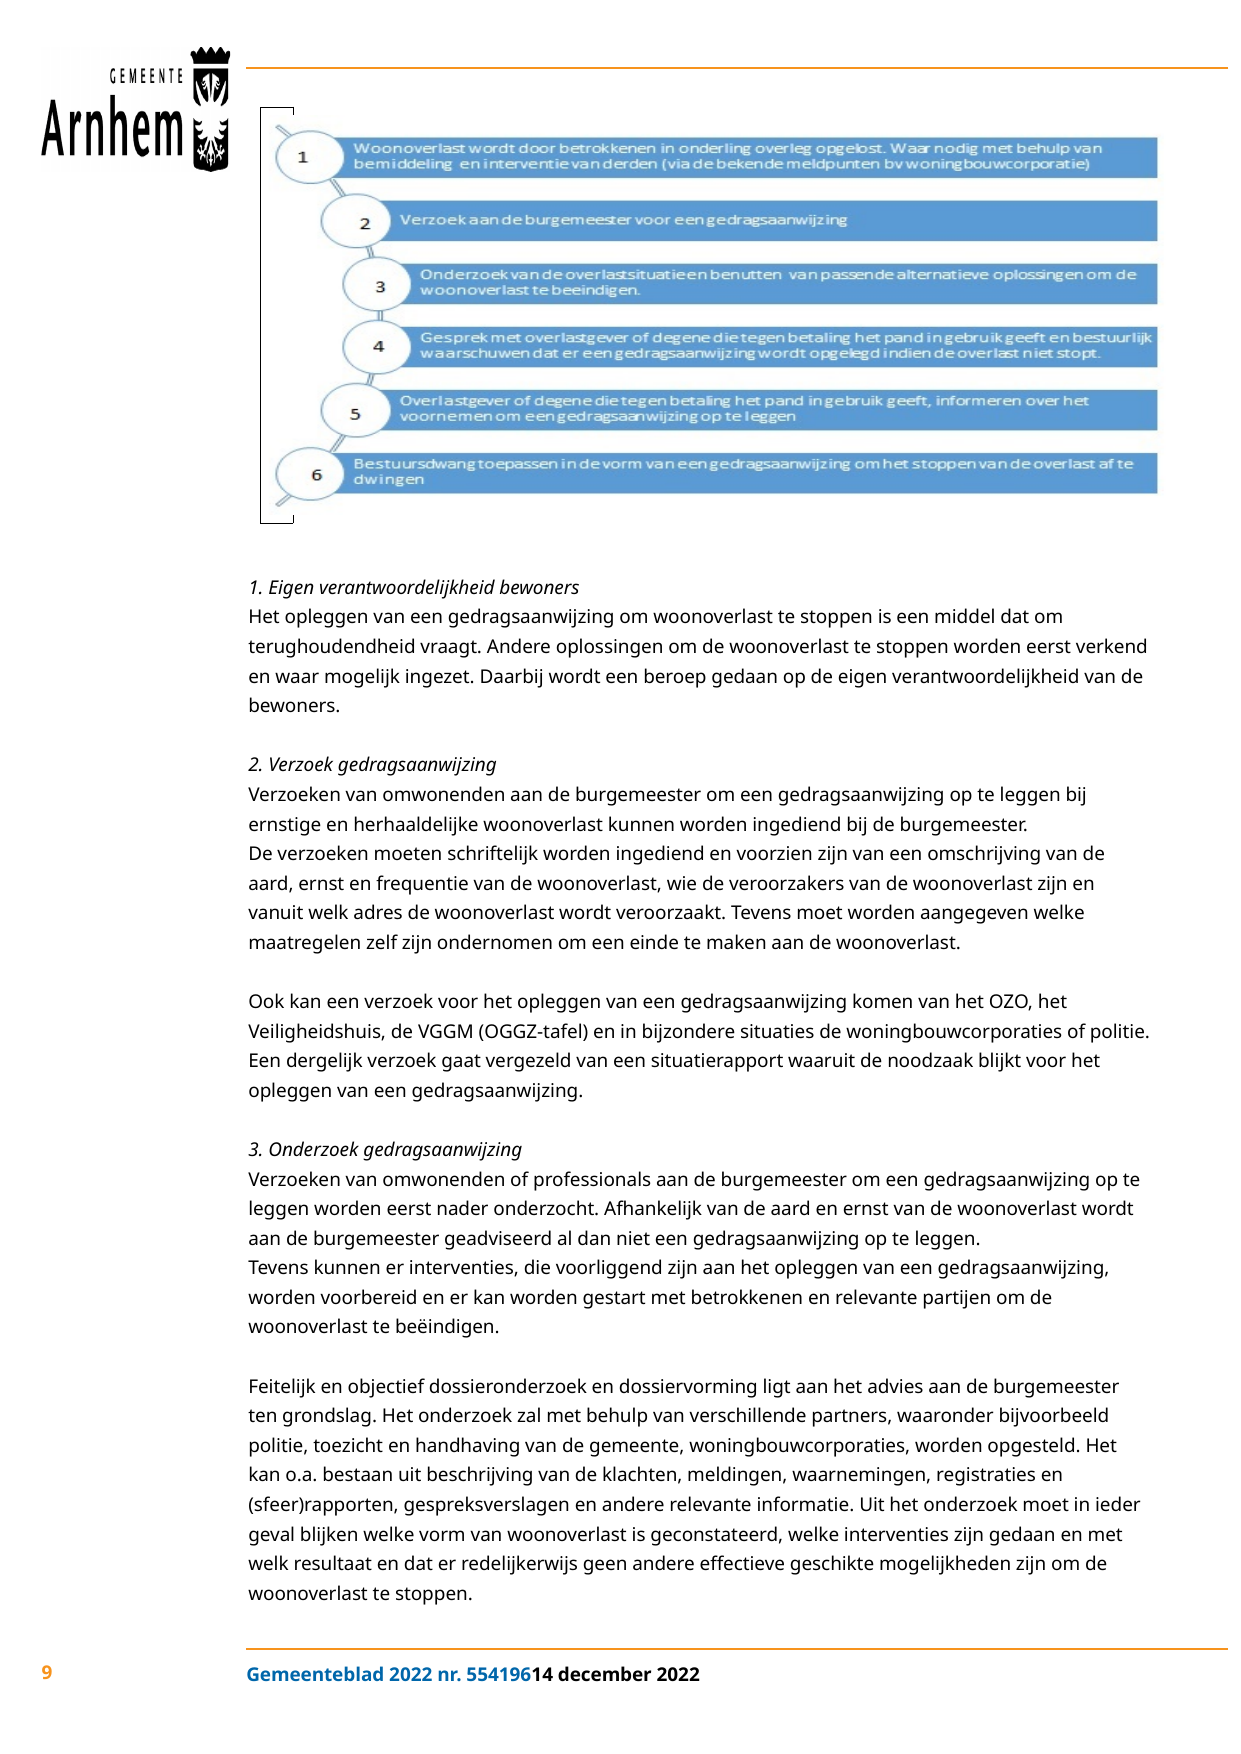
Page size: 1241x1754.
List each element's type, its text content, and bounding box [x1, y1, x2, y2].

text Feitelijk en objectief dossieronderzoek en dossiervorming ligt aan het advies aan de burgemeester ten grondslag. Het onderzoek zal met behulp van verschillende partners, waaronder bijvoorbeeld politie, toezicht en handhaving van de gemeente, woningbouwcorporaties, worden opgesteld. Het kan o.a. bestaan uit beschrijving van de klachten, meldingen, waarnemingen, registraties en (sfeer)rapporten, gespreksverslagen en andere relevante informatie. Uit het onderzoek moet in ieder geval blijken welke vorm van woonoverlast is geconstateerd, welke interventies zijn gedaan en met welk resultaat en dat er redelijkerwijs geen andere effectieve geschikte mogelijkheden zijn om de woonoverlast te stoppen. [248, 1373, 1152, 1606]
text 3. Onderzoek gedragsaanwijzing [248, 1136, 1152, 1162]
text 2. Verzoek gedragsaanwijzing [248, 752, 1152, 777]
text Tevens kunnen er interventies, die voorliggend zijn aan het opleggen van een gedragsaanwijzing, worden voorbereid en er kan worden gestart met betrokkenen en relevante partijen om de woonoverlast te beëindigen. [248, 1254, 1152, 1339]
text Ook kan een verzoek voor het opleggen van een gedragsaanwijzing komen van het OZO, het Veiligheidshuis, de VGGM (OGGZ-tafel) en in bijzondere situaties de woningbouwcorporaties of politie. [248, 988, 1152, 1044]
text Verzoeken van omwonenden of professionals aan de burgemeester om een gedragsaanwijzing op te leggen worden eerst nader onderzocht. Afhankelijk van de aard en ernst van de woonoverlast wordt aan de burgemeester geadviseerd al dan niet een gedragsaanwijzing op te leggen. [248, 1166, 1152, 1251]
text Verzoeken van omwonenden aan de burgemeester om een gedragsaanwijzing op te leggen bij ernstige en herhaaldelijke woonoverlast kunnen worden ingediend bij de burgemeester. [248, 781, 1152, 837]
text Een dergelijk verzoek gaat vergezeld van een situatierapport waaruit de noodzaak blijkt voor het opleggen van een gedragsaanwijzing. [248, 1047, 1152, 1103]
picture [268, 115, 1167, 515]
text Het opleggen van een gedragsaanwijzing om woonoverlast te stoppen is een middel dat om terughoudendheid vraagt. Andere oplossingen om de woonoverlast te stoppen worden eerst verkend en waar mogelijk ingezet. Daarbij wordt een beroep gedaan op de eigen verantwoordelijkheid van de bewoners. [248, 604, 1152, 718]
text 1. Eigen verantwoordelijkheid bewoners [248, 574, 1152, 600]
picture [41, 47, 231, 172]
text De verzoeken moeten schriftelijk worden ingediend en voorzien zijn van een omschrijving van de aard, ernst en frequentie van de woonoverlast, wie de veroorzakers van de woonoverlast zijn en vanuit welk adres de woonoverlast wordt veroorzaakt. Tevens moet worden aangegeven welke maatregelen zelf zijn ondernomen om een einde te maken aan de woonoverlast. [248, 840, 1152, 955]
